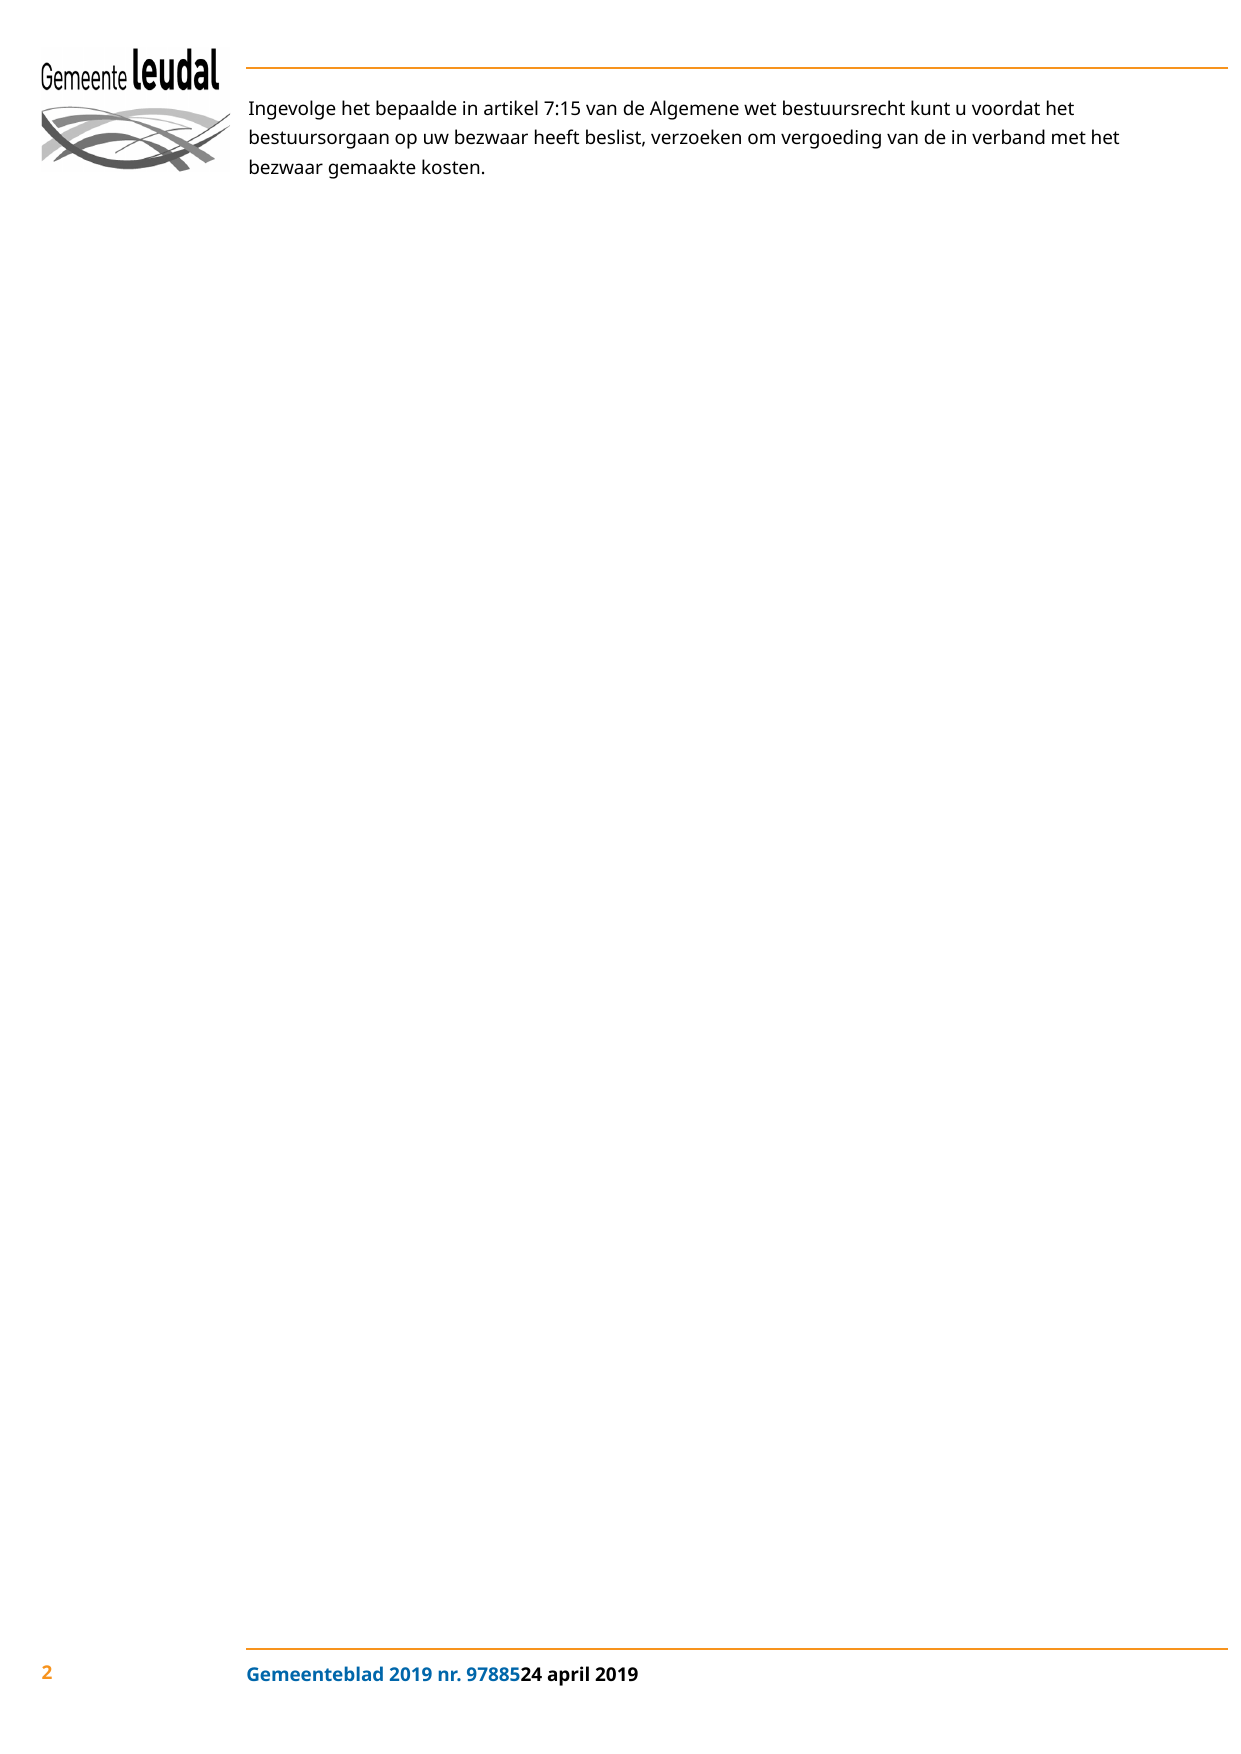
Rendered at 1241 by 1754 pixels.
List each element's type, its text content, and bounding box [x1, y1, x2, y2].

text Ingevolge het bepaalde in artikel 7:15 van de Algemene wet bestuursrecht kunt u voordat het bestuursorgaan op uw bezwaar heeft beslist, verzoeken om vergoeding van de in verband met het bezwaar gemaakte kosten. [248, 95, 1152, 180]
picture [41, 47, 231, 172]
